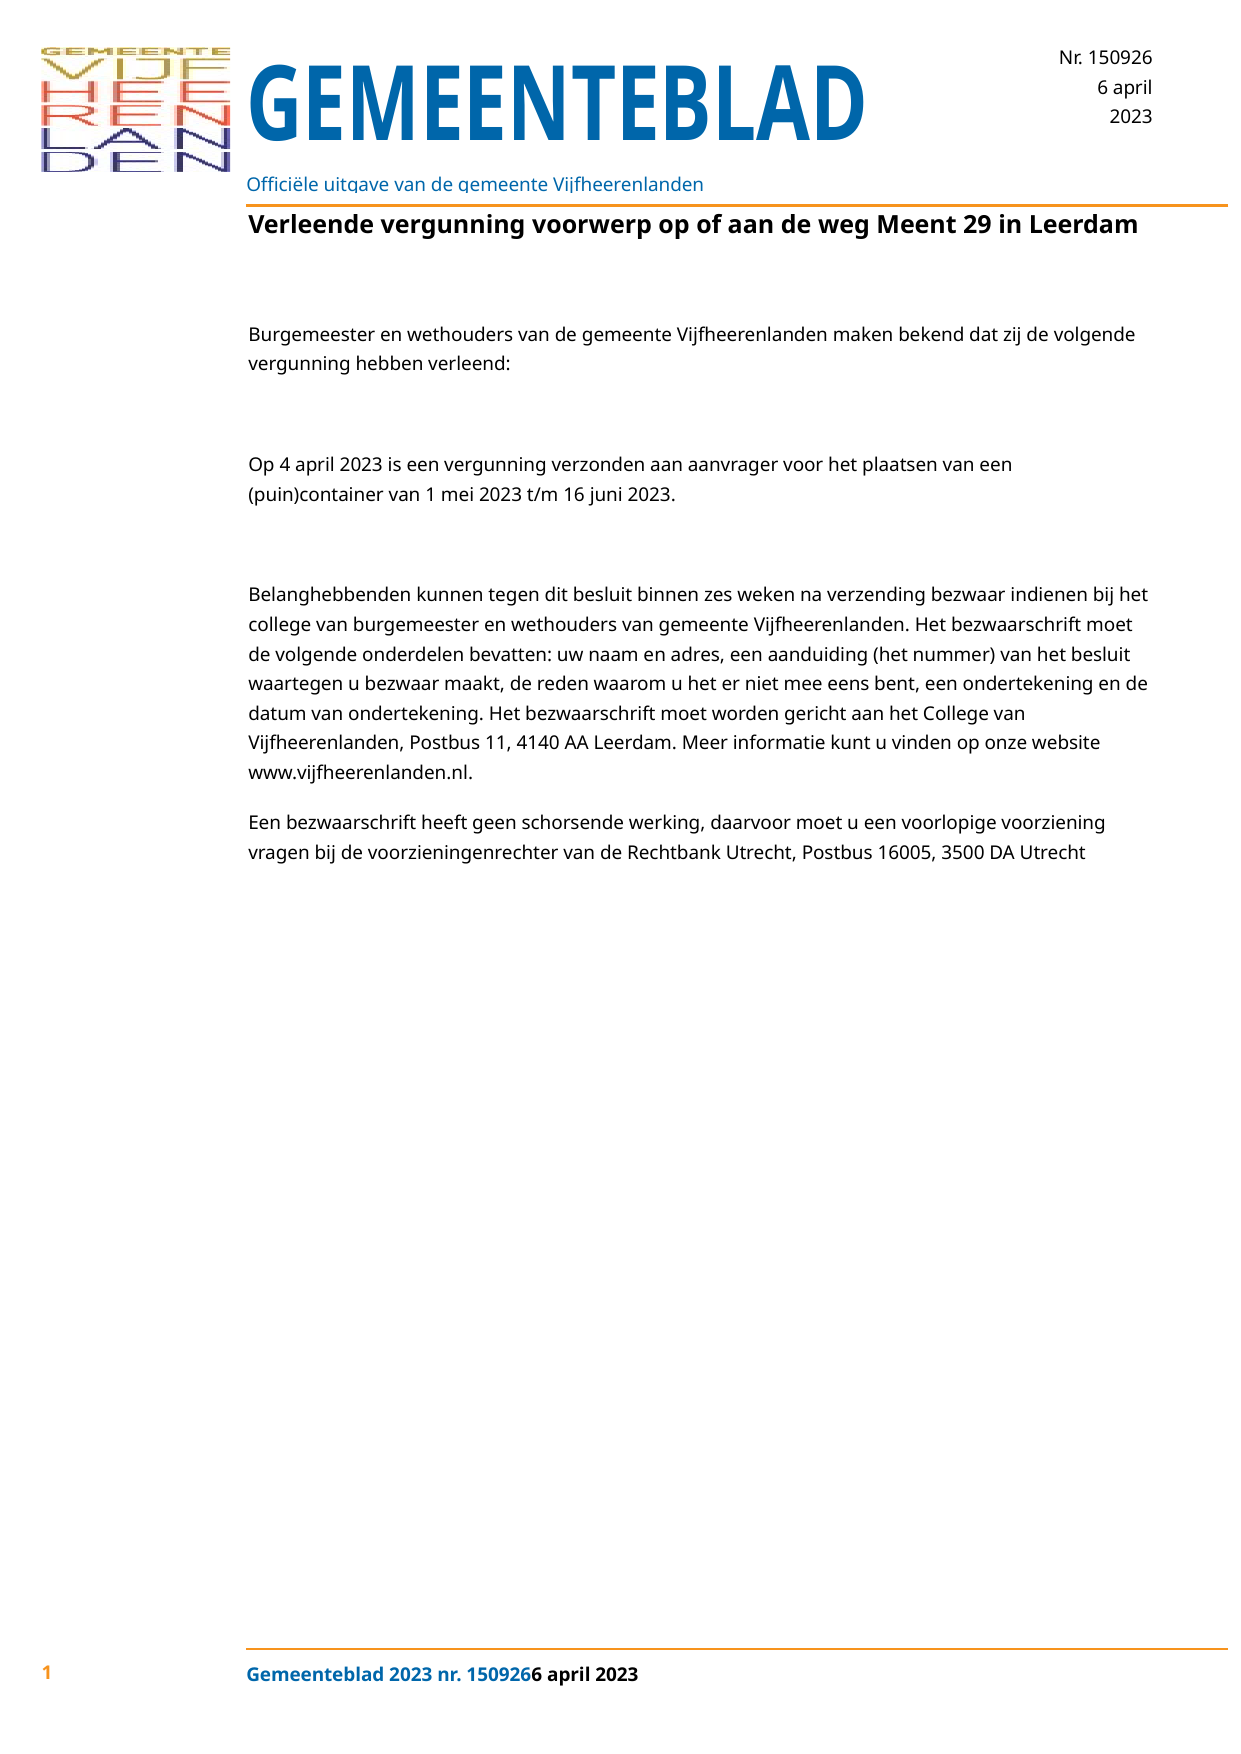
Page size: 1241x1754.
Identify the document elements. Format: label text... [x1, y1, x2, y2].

text Belanghebbenden kunnen tegen dit besluit binnen zes weken na verzending bezwaar indienen bij het college van burgemeester en wethouders van gemeente Vijfheerenlanden. Het bezwaarschrift moet de volgende onderdelen bevatten: uw naam en adres, een aanduiding (het nummer) van het besluit waartegen u bezwaar maakt, de reden waarom u het er niet mee eens bent, een ondertekening en de datum van ondertekening. Het bezwaarschrift moet worden gericht aan het College van Vijfheerenlanden, Postbus 11, 4140 AA Leerdam. Meer informatie kunt u vinden op onze website www.vijfheerenlanden.nl. [248, 582, 1152, 785]
text Een bezwaarschrift heeft geen schorsende werking, daarvoor moet u een voorlopige voorziening vragen bij de voorzieningenrechter van de Rechtbank Utrecht, Postbus 16005, 3500 DA Utrecht [248, 809, 1152, 865]
text Verleende vergunning voorwerp op of aan de weg Meent 29 in Leerdam [248, 207, 1152, 241]
text Burgemeester en wethouders van de gemeente Vijfheerenlanden maken bekend dat zij de volgende vergunning hebben verleend: [248, 321, 1152, 376]
picture [41, 47, 231, 172]
text Op 4 april 2023 is een vergunning verzonden aan aanvrager voor het plaatsen van een (puin)container van 1 mei 2023 t/m 16 juni 2023. [248, 451, 1152, 506]
